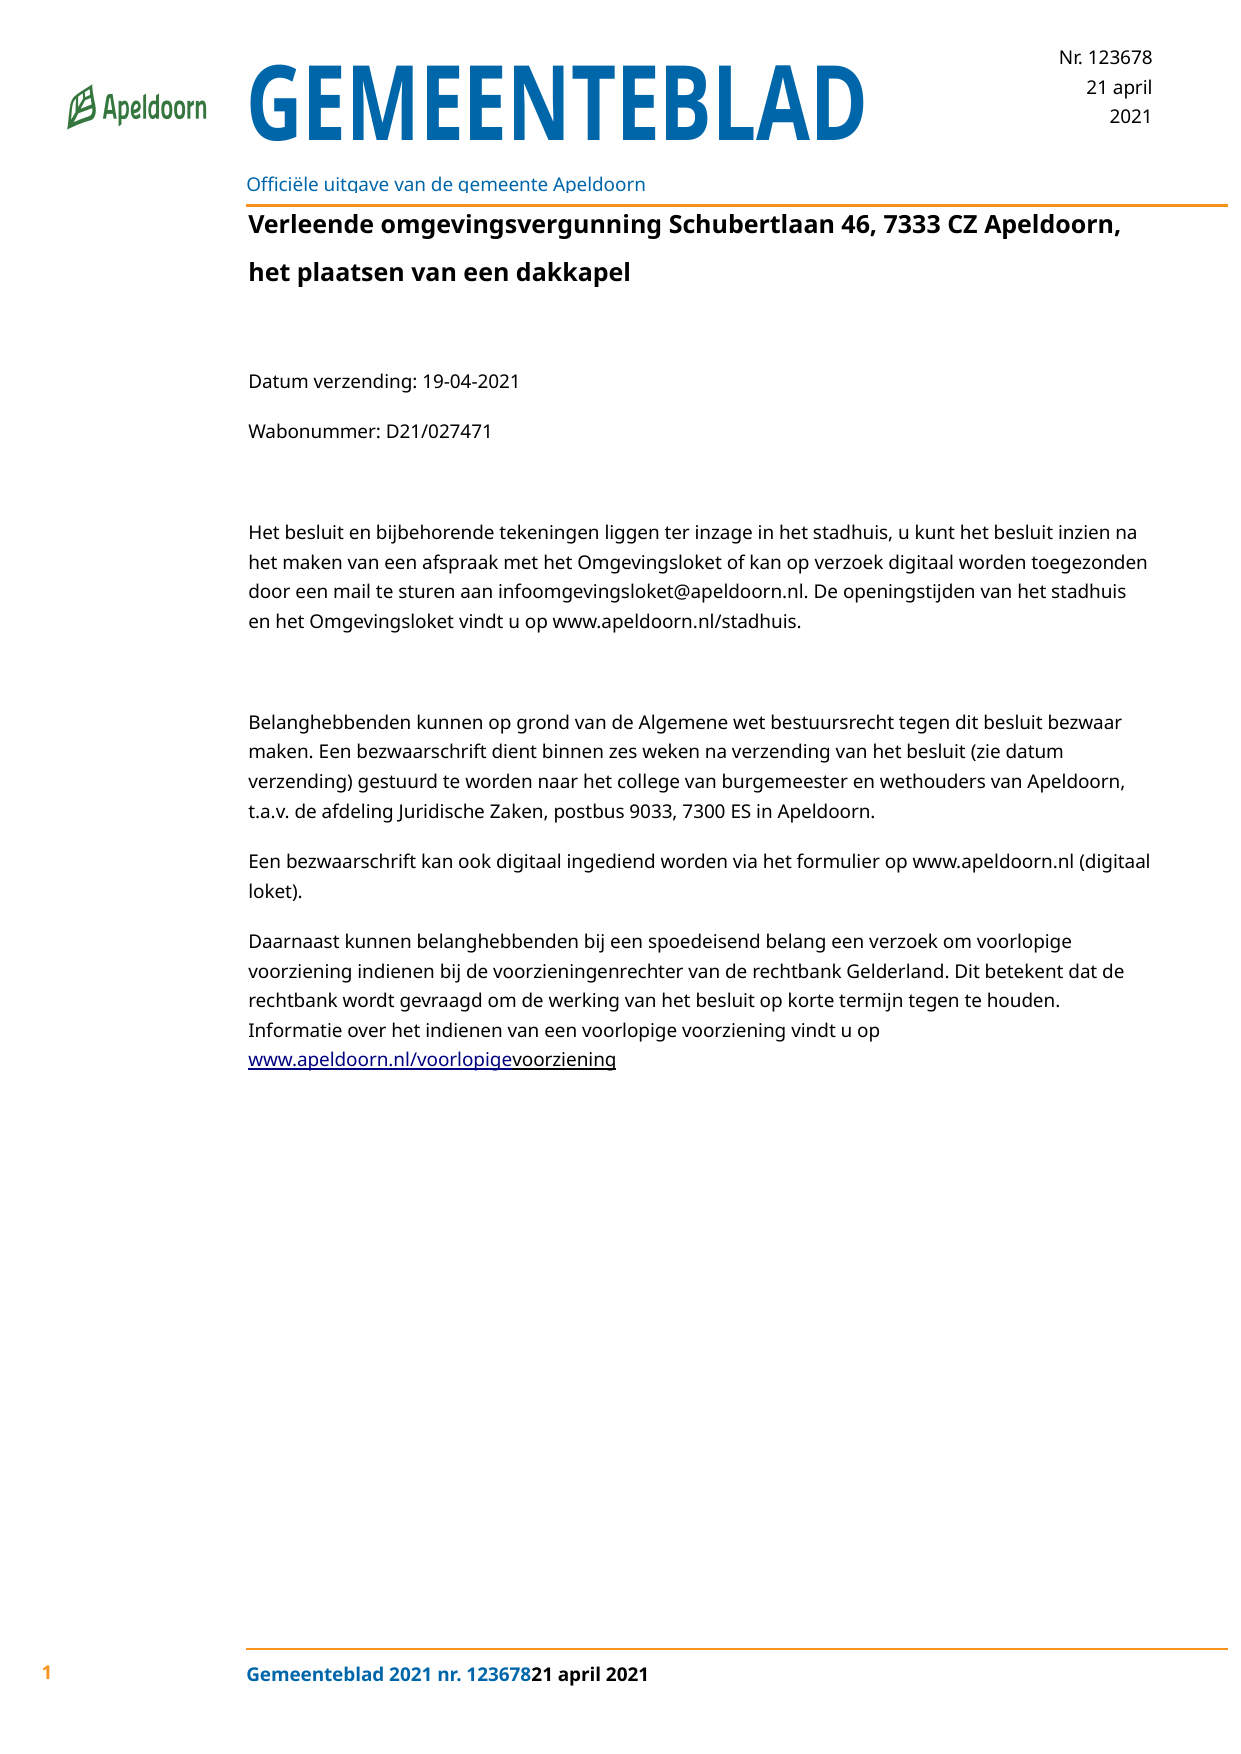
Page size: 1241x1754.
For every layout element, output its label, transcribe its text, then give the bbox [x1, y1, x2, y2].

text Daarnaast kunnen belanghebbenden bij een spoedeisend belang een verzoek om voorlopige voorziening indienen bij de voorzieningenrechter van de rechtbank Gelderland. Dit betekent dat de rechtbank wordt gevraagd om de werking van het besluit op korte termijn tegen te houden. Informatie over het indienen van een voorlopige voorziening vindt u op www.apeldoorn.nl/voorlopigevoorziening [248, 928, 1152, 1072]
text Belanghebbenden kunnen op grond van de Algemene wet bestuursrecht tegen dit besluit bezwaar maken. Een bezwaarschrift dient binnen zes weken na verzending van het besluit (zie datum verzending) gestuurd te worden naar het college van burgemeester en wethouders van Apeldoorn, t.a.v. de afdeling Juridische Zaken, postbus 9033, 7300 ES in Apeldoorn. [248, 709, 1152, 824]
text Datum verzending: 19-04-2021 [248, 368, 1152, 394]
text Wabonummer: D21/027471 [248, 419, 1152, 444]
text Het besluit en bijbehorende tekeningen liggen ter inzage in het stadhuis, u kunt het besluit inzien na het maken van een afspraak met het Omgevingsloket of kan op verzoek digitaal worden toegezonden door een mail te sturen aan infoomgevingsloket@apeldoorn.nl. De openingstijden van het stadhuis en het Omgevingsloket vindt u op www.apeldoorn.nl/stadhuis. [248, 519, 1152, 634]
text Een bezwaarschrift kan ook digitaal ingediend worden via het formulier op www.apeldoorn.nl (digitaal loket). [248, 848, 1152, 904]
picture [41, 47, 231, 172]
text Verleende omgevingsvergunning Schubertlaan 46, 7333 CZ Apeldoorn, het plaatsen van een dakkapel [248, 207, 1152, 288]
